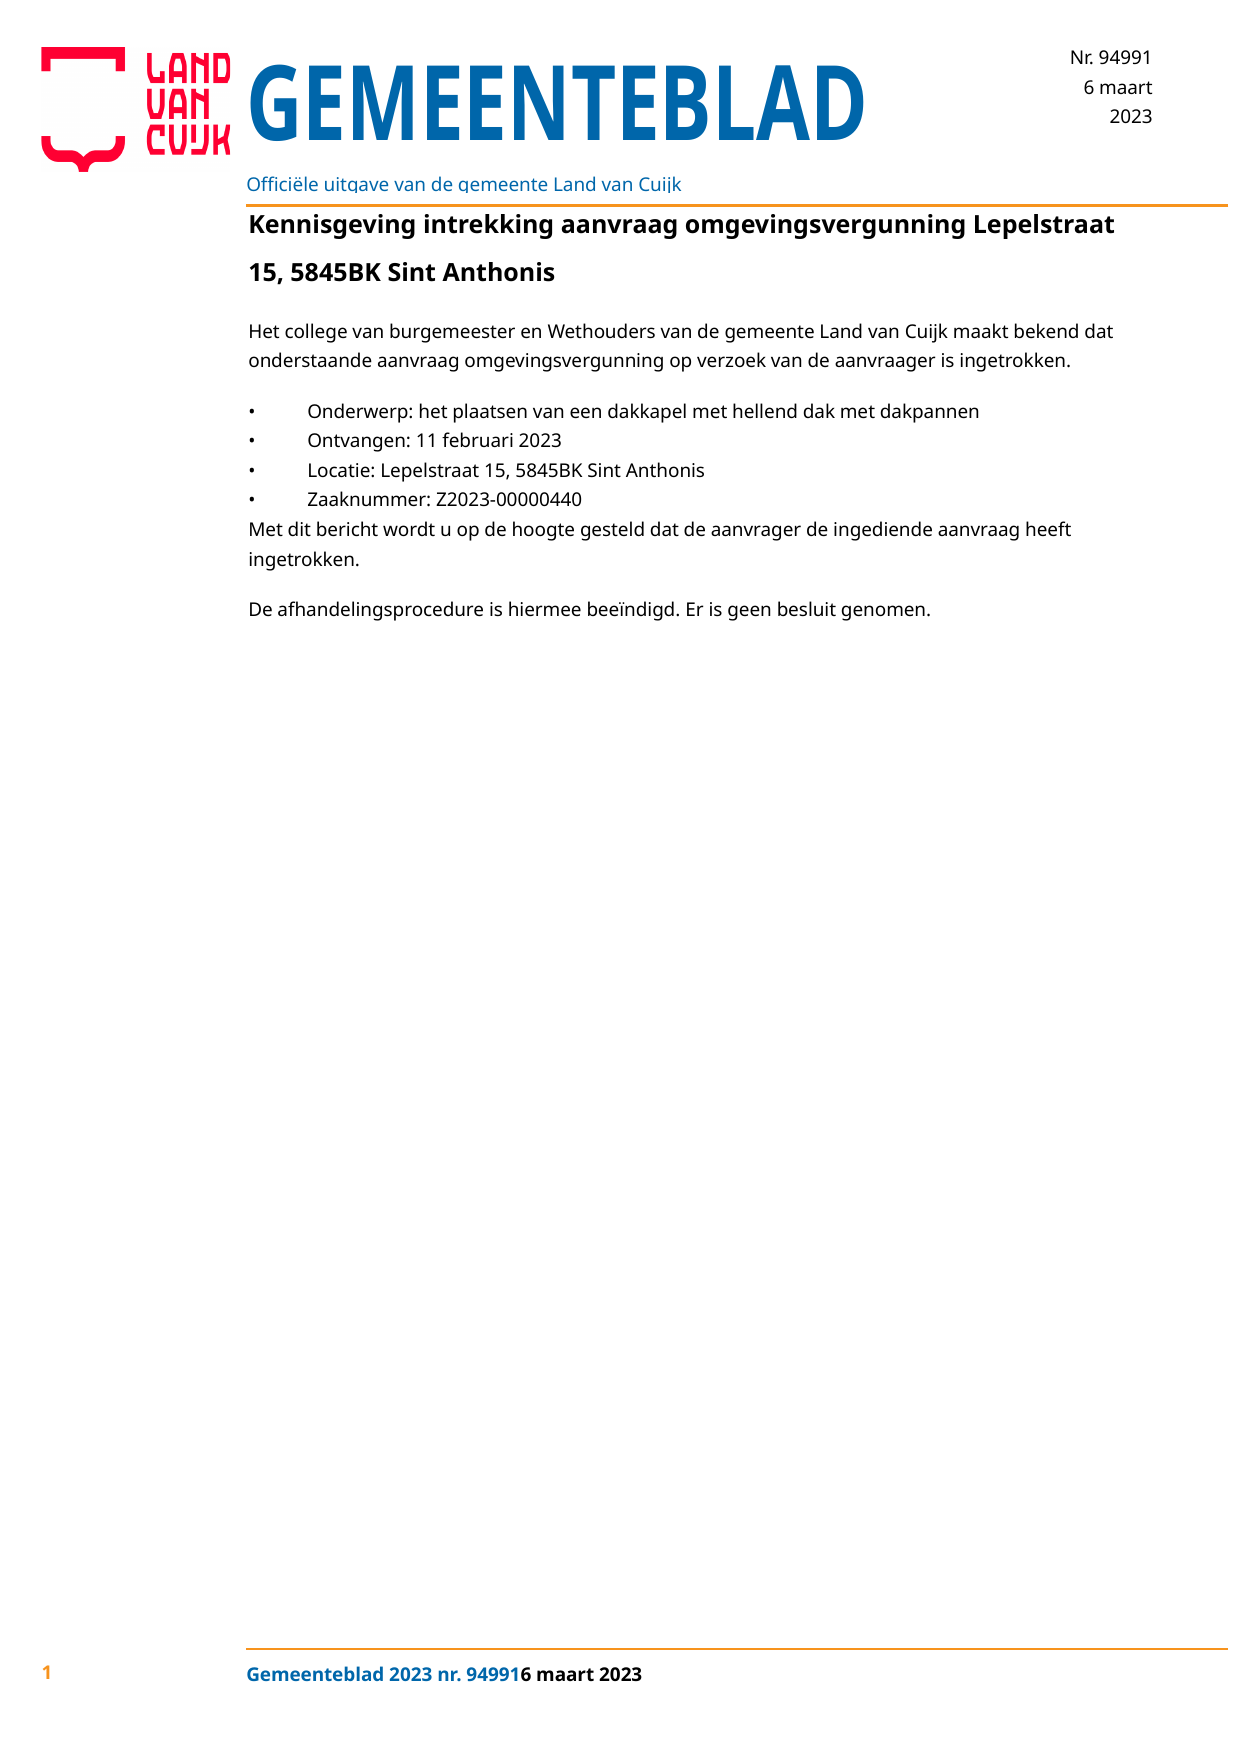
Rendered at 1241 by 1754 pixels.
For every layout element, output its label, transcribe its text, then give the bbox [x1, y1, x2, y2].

list Locatie: Lepelstraat 15, 5845BK Sint Anthonis [248, 457, 1152, 483]
text Met dit bericht wordt u op de hoogte gesteld dat de aanvrager de ingediende aanvraag heeft ingetrokken. [248, 516, 1152, 572]
list Zaaknummer: Z2023-00000440 [248, 487, 1152, 512]
text De afhandelingsprocedure is hiermee beeïndigd. Er is geen besluit genomen. [248, 596, 1152, 622]
text Kennisgeving intrekking aanvraag omgevingsvergunning Lepelstraat 15, 5845BK Sint Anthonis [248, 207, 1152, 288]
list Onderwerp: het plaatsen van een dakkapel met hellend dak met dakpannen [248, 398, 1152, 424]
text Het college van burgemeester en Wethouders van de gemeente Land van Cuijk maakt bekend dat onderstaande aanvraag omgevingsvergunning op verzoek van de aanvraager is ingetrokken. [248, 318, 1152, 373]
list Ontvangen: 11 februari 2023 [248, 427, 1152, 453]
picture [41, 47, 231, 172]
